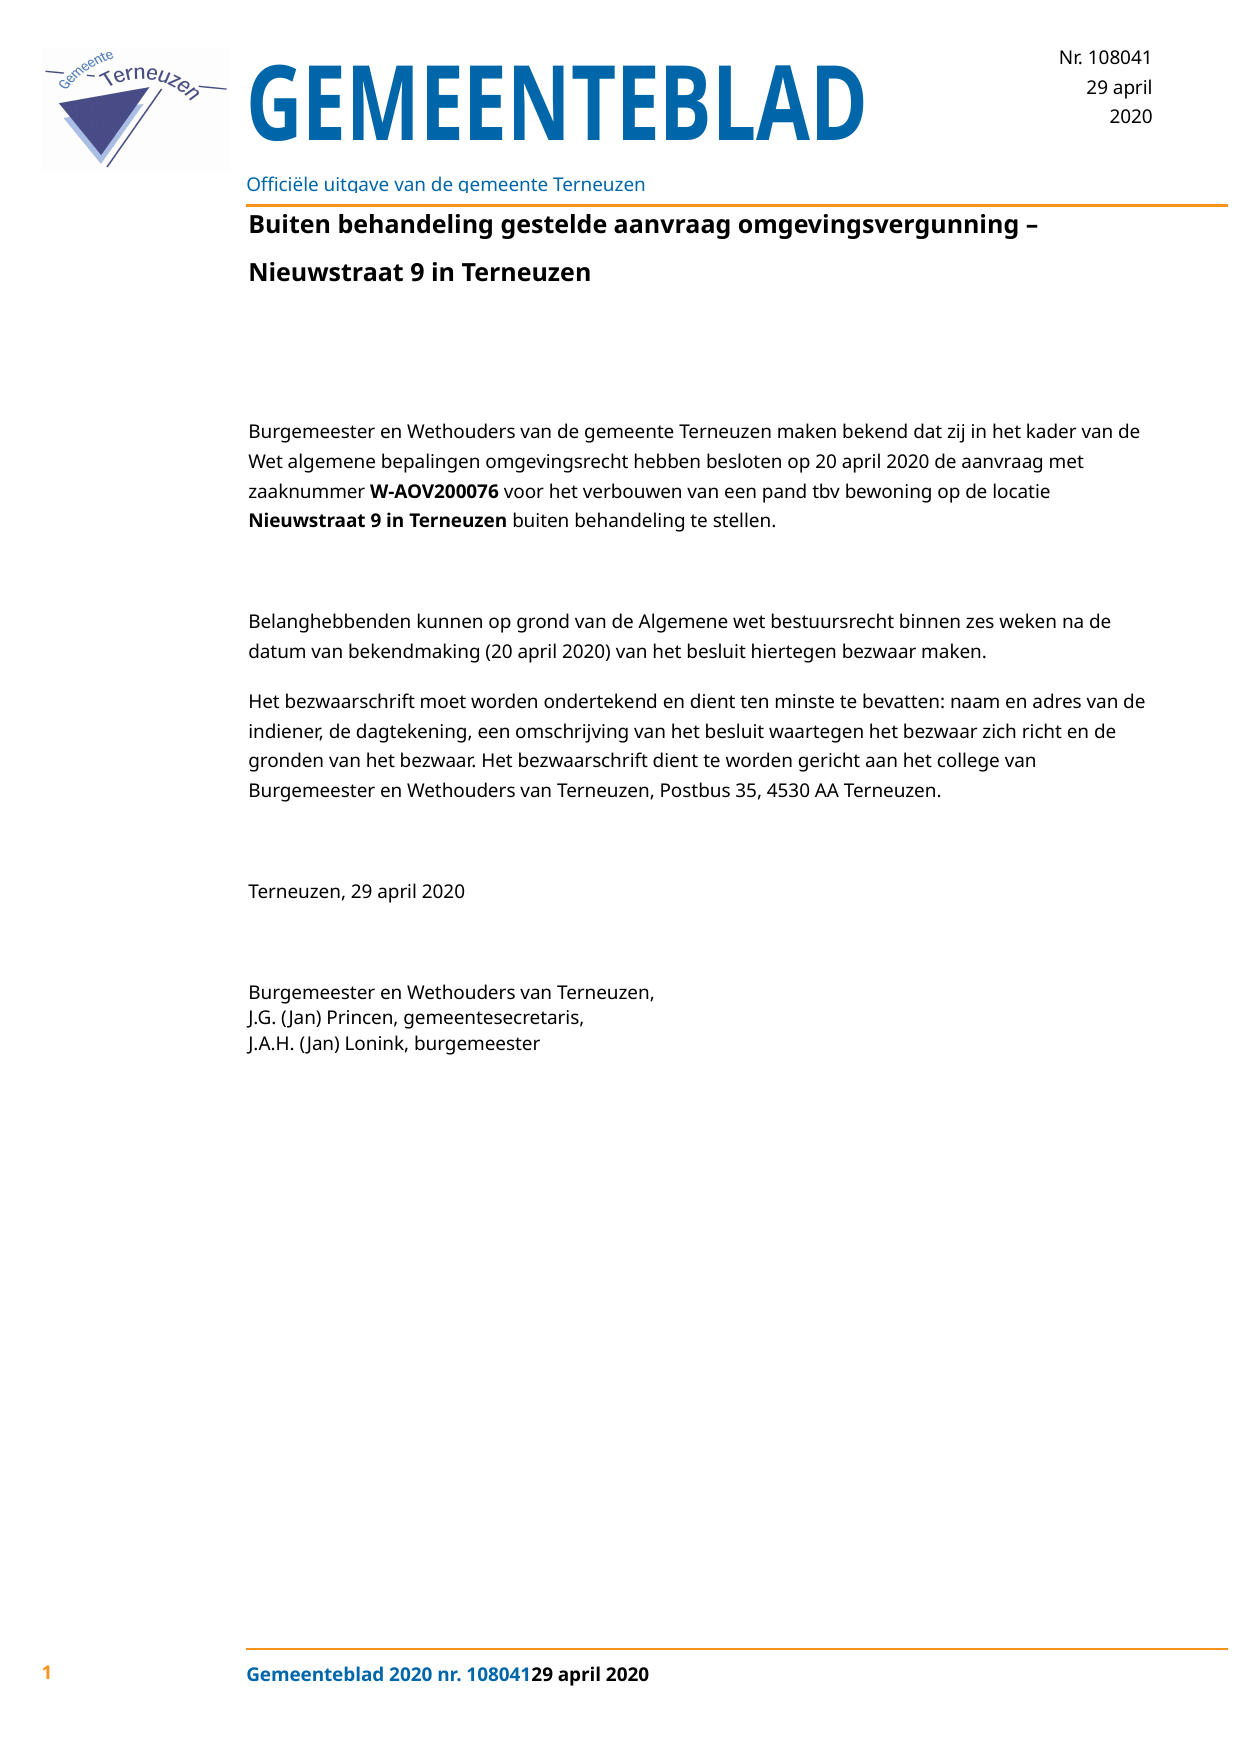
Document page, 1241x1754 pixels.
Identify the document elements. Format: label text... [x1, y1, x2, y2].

table_cell J.A.H. (Jan) Lonink, burgemeester [248, 1030, 1152, 1056]
table_cell [837, 1005, 1152, 1030]
text Burgemeester en Wethouders van de gemeente Terneuzen maken bekend dat zij in het kader van de Wet algemene bepalingen omgevingsrecht hebben besloten op 20 april 2020 de aanvraag met zaaknummer W-AOV200076 voor het verbouwen van een pand tbv bewoning op de locatie Nieuwstraat 9 in Terneuzen buiten behandeling te stellen. [248, 419, 1152, 533]
text Belanghebbenden kunnen op grond van de Algemene wet bestuursrecht binnen zes weken na de datum van bekendmaking (20 april 2020) van het besluit hiertegen bezwaar maken. [248, 608, 1152, 664]
text Terneuzen, 29 april 2020 [248, 878, 1152, 904]
table_header Burgemeester en Wethouders van Terneuzen, [248, 979, 1152, 1004]
table_cell J.G. (Jan) Princen, gemeentesecretaris, [248, 1005, 837, 1030]
picture [41, 47, 231, 172]
text Buiten behandeling gestelde aanvraag omgevingsvergunning – Nieuwstraat 9 in Terneuzen [248, 207, 1152, 288]
text Het bezwaarschrift moet worden ondertekend en dient ten minste te bevatten: naam en adres van de indiener, de dagtekening, een omschrijving van het besluit waartegen het bezwaar zich richt en de gronden van het bezwaar. Het bezwaarschrift dient te worden gericht aan het college van Burgemeester en Wethouders van Terneuzen, Postbus 35, 4530 AA Terneuzen. [248, 688, 1152, 803]
